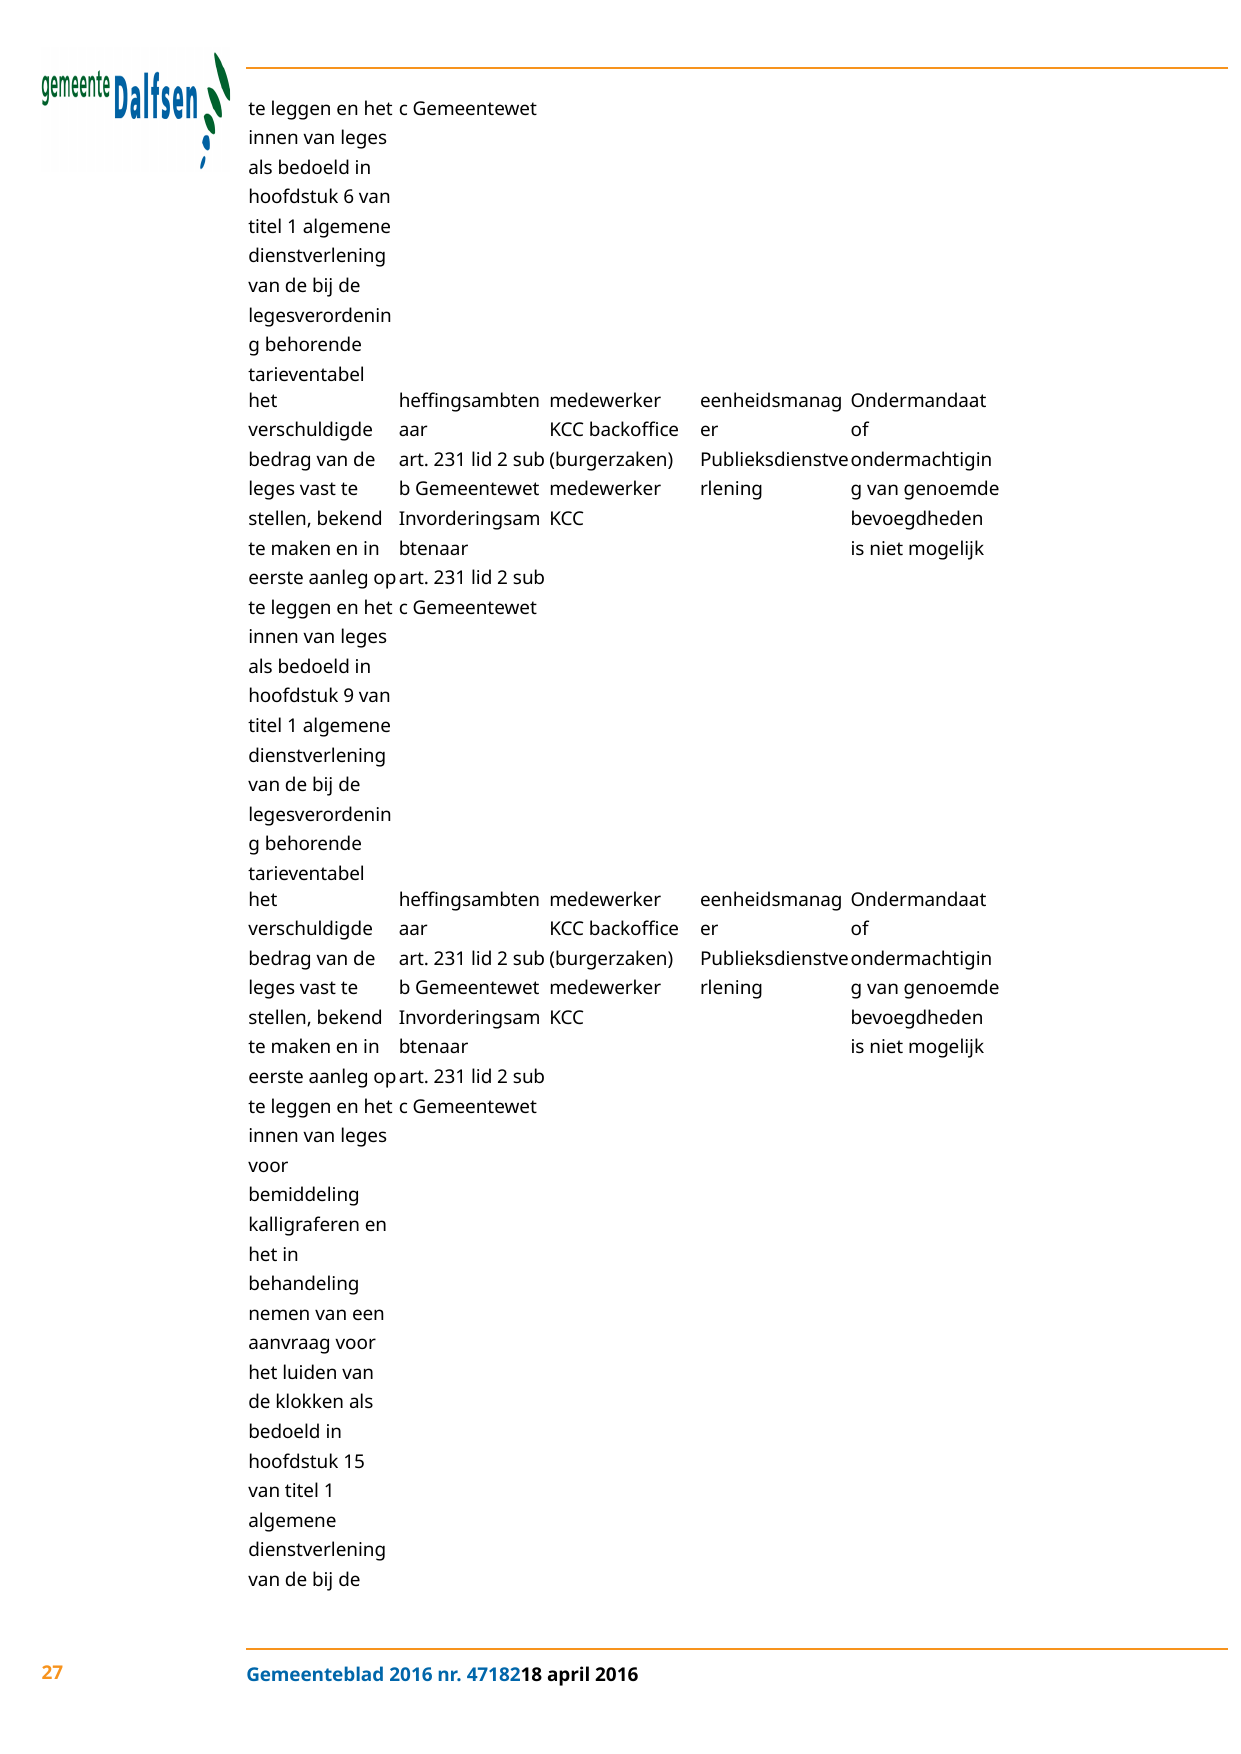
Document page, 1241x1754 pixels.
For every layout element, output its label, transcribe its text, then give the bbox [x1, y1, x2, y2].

table_cell Ondermandaat of ondermachtiging van genoemde bevoegdheden is niet mogelijk [850, 886, 1001, 1592]
table_cell [850, 95, 1001, 387]
table_cell heffingsambtenaar art. 231 lid 2 sub b Gemeentewet Invorderingsambtenaar art. 231 lid 2 sub c Gemeentewet [399, 387, 549, 886]
table_cell medewerker KCC backoffice (burgerzaken) medewerker KCC [549, 886, 700, 1592]
table_cell het verschuldigde bedrag van de leges vast te stellen, bekend te maken en in eerste aanleg op te leggen en het innen van leges voor bemiddeling kalligraferen en het in behandeling nemen van een aanvraag voor het luiden van de klokken als bedoeld in hoofdstuk 15 van titel 1 algemene dienstverlening van de bij de [248, 886, 398, 1592]
table_cell te leggen en het innen van leges als bedoeld in hoofdstuk 6 van titel 1 algemene dienstverlening van de bij de legesverordening behorende tarieventabel [248, 95, 398, 387]
table_cell eenheidsmanager Publieksdienstverlening [700, 387, 850, 886]
table_cell het verschuldigde bedrag van de leges vast te stellen, bekend te maken en in eerste aanleg op te leggen en het innen van leges als bedoeld in hoofdstuk 9 van titel 1 algemene dienstverlening van de bij de legesverordening behorende tarieventabel [248, 387, 398, 886]
table_cell [700, 95, 850, 387]
table_cell eenheidsmanager Publieksdienstverlening [700, 886, 850, 1592]
picture [41, 47, 231, 172]
table_cell [549, 95, 700, 387]
table_cell Ondermandaat of ondermachtiging van genoemde bevoegdheden is niet mogelijk [850, 387, 1001, 886]
table_cell c Gemeentewet [399, 95, 549, 387]
table_cell medewerker KCC backoffice (burgerzaken) medewerker KCC [549, 387, 700, 886]
table_cell heffingsambtenaar art. 231 lid 2 sub b Gemeentewet Invorderingsambtenaar art. 231 lid 2 sub c Gemeentewet [399, 886, 549, 1592]
